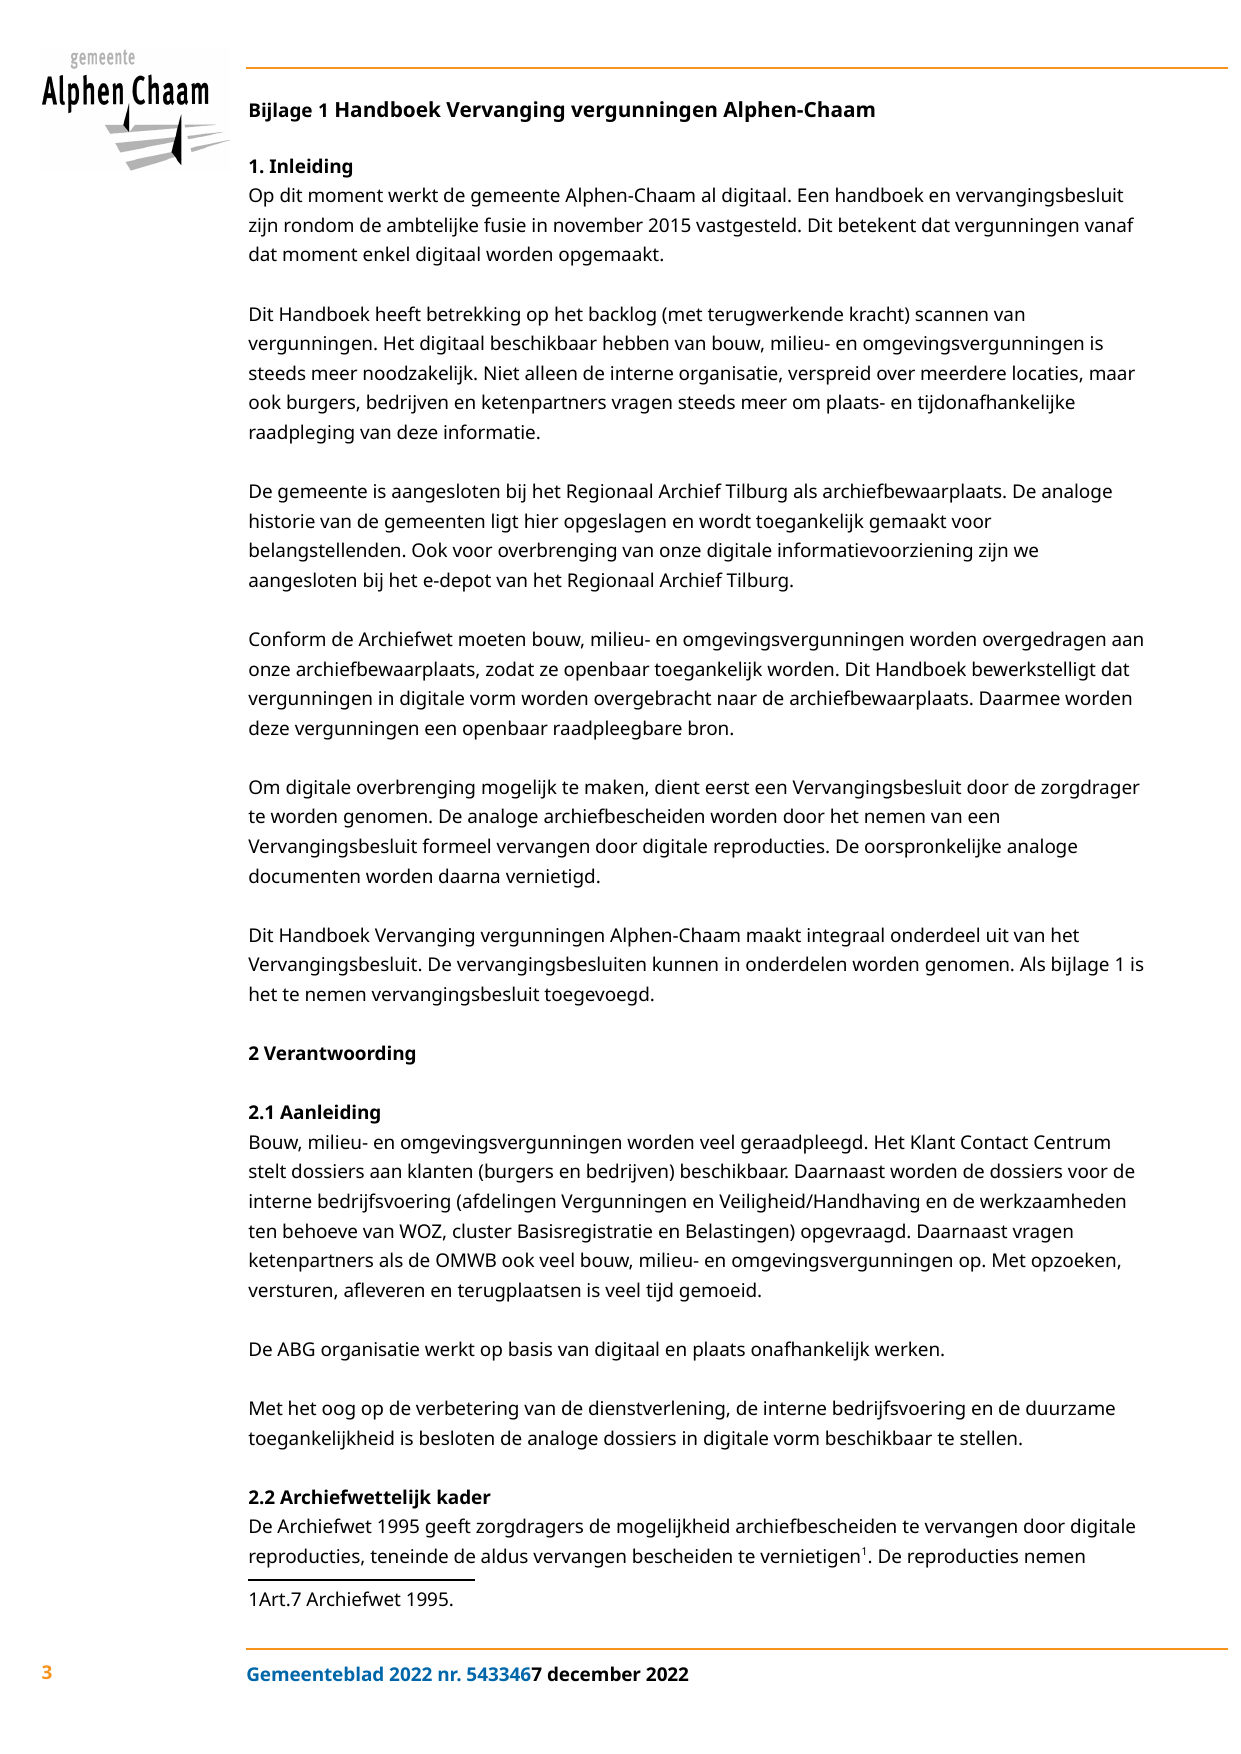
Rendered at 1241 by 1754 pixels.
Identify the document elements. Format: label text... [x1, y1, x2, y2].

text Dit Handboek Vervanging vergunningen Alphen-Chaam maakt integraal onderdeel uit van het Vervangingsbesluit. De vervangingsbesluiten kunnen in onderdelen worden genomen. Als bijlage 1 is het te nemen vervangingsbesluit toegevoegd. [248, 922, 1152, 1007]
text De ABG organisatie werkt op basis van digitaal en plaats onafhankelijk werken. [248, 1336, 1152, 1362]
text De gemeente is aangesloten bij het Regionaal Archief Tilburg als archiefbewaarplaats. De analoge historie van de gemeenten ligt hier opgeslagen en wordt toegankelijk gemaakt voor belangstellenden. Ook voor overbrenging van onze digitale informatievoorziening zijn we aangesloten bij het e-depot van het Regionaal Archief Tilburg. [248, 478, 1152, 593]
text 2 Verantwoording [248, 1040, 1152, 1066]
picture [41, 47, 231, 172]
text Bouw, milieu- en omgevingsvergunningen worden veel geraadpleegd. Het Klant Contact Centrum stelt dossiers aan klanten (burgers en bedrijven) beschikbaar. Daarnaast worden de dossiers voor de interne bedrijfsvoering (afdelingen Vergunningen en Veiligheid/Handhaving en de werkzaamheden ten behoeve van WOZ, cluster Basisregistratie en Belastingen) opgevraagd. Daarnaast vragen ketenpartners als de OMWB ook veel bouw, milieu- en omgevingsvergunningen op. Met opzoeken, versturen, afleveren en terugplaatsen is veel tijd gemoeid. [248, 1129, 1152, 1303]
text De Archiefwet 1995 geeft zorgdragers de mogelijkheid archiefbescheiden te vervangen door digitale reproducties, teneinde de aldus vervangen bescheiden te vernietigen. De reproducties nemen [248, 1514, 1152, 1569]
text 2.1 Aanleiding [248, 1099, 1152, 1125]
text Met het oog op de verbetering van de dienstverlening, de interne bedrijfsvoering en de duurzame toegankelijkheid is besloten de analoge dossiers in digitale vorm beschikbaar te stellen. [248, 1395, 1152, 1451]
text Art.7 Archiefwet 1995. [248, 1586, 1152, 1612]
text Dit Handboek heeft betrekking op het backlog (met terugwerkende kracht) scannen van vergunningen. Het digitaal beschikbaar hebben van bouw, milieu- en omgevingsvergunningen is steeds meer noodzakelijk. Niet alleen de interne organisatie, verspreid over meerdere locaties, maar ook burgers, bedrijven en ketenpartners vragen steeds meer om plaats- en tijdonafhankelijke raadpleging van deze informatie. [248, 301, 1152, 445]
text Op dit moment werkt de gemeente Alphen-Chaam al digitaal. Een handboek en vervangingsbesluit zijn rondom de ambtelijke fusie in november 2015 vastgesteld. Dit betekent dat vergunningen vanaf dat moment enkel digitaal worden opgemaakt. [248, 182, 1152, 267]
text 2.2 Archiefwettelijk kader [248, 1484, 1152, 1510]
text Om digitale overbrenging mogelijk te maken, dient eerst een Vervangingsbesluit door de zorgdrager te worden genomen. De analoge archiefbescheiden worden door het nemen van een Vervangingsbesluit formeel vervangen door digitale reproducties. De oorspronkelijke analoge documenten worden daarna vernietigd. [248, 774, 1152, 889]
text Bijlage 1 Handboek Vervanging vergunningen Alphen-Chaam [248, 95, 1152, 123]
text 1. Inleiding [248, 153, 1152, 179]
text Conform de Archiefwet moeten bouw, milieu- en omgevingsvergunningen worden overgedragen aan onze archiefbewaarplaats, zodat ze openbaar toegankelijk worden. Dit Handboek bewerkstelligt dat vergunningen in digitale vorm worden overgebracht naar de archiefbewaarplaats. Daarmee worden deze vergunningen een openbaar raadpleegbare bron. [248, 626, 1152, 741]
